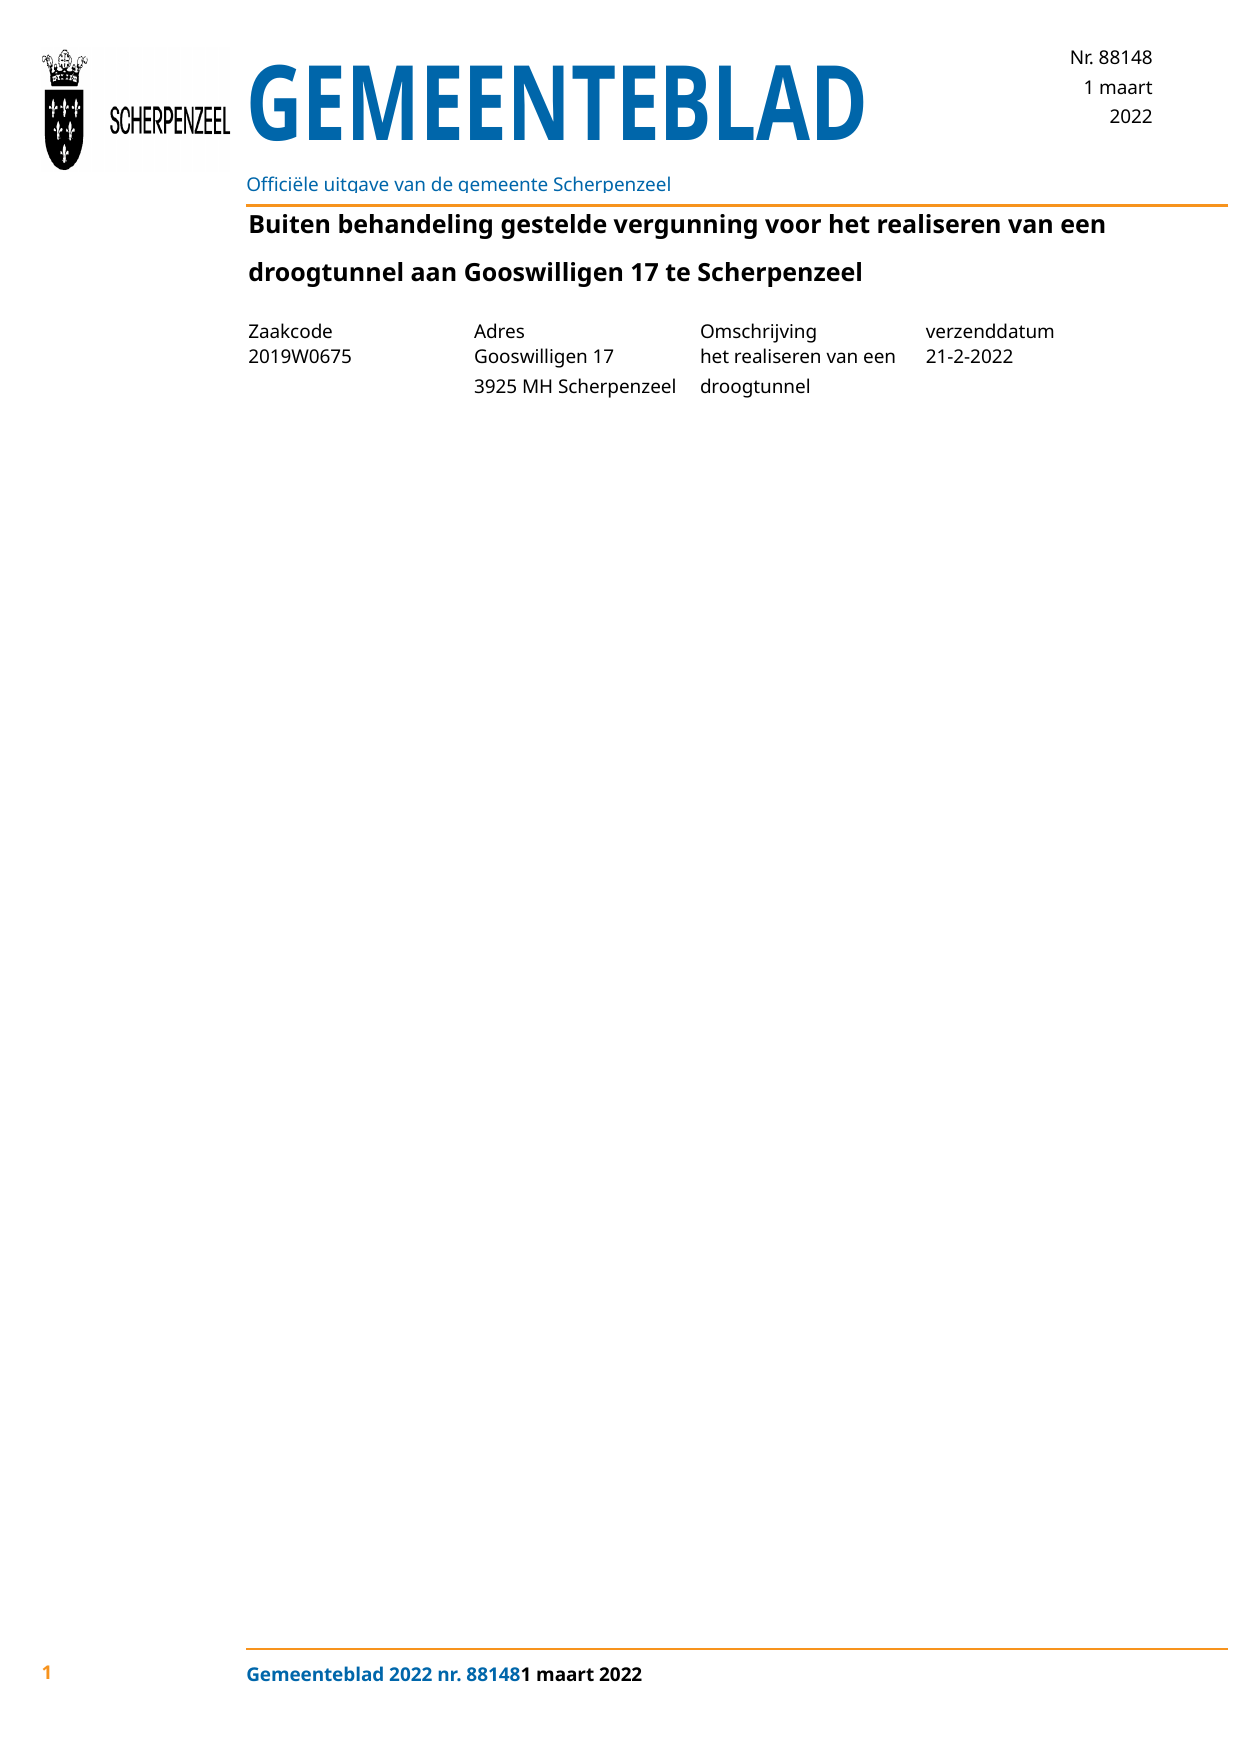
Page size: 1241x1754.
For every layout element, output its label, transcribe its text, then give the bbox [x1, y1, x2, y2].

table_header Omschrijving [700, 318, 926, 344]
table_header Adres [474, 318, 700, 344]
table_cell 2019W0675 [248, 344, 474, 399]
table_cell het realiseren van een droogtunnel [700, 344, 926, 399]
table_header verzenddatum [926, 318, 1152, 344]
picture [41, 47, 231, 172]
text Buiten behandeling gestelde vergunning voor het realiseren van een droogtunnel aan Gooswilligen 17 te Scherpenzeel [248, 207, 1152, 288]
table_header Zaakcode [248, 318, 474, 344]
table_cell Gooswilligen 17 3925 MH Scherpenzeel [474, 344, 700, 399]
table_cell 21-2-2022 [926, 344, 1152, 399]
